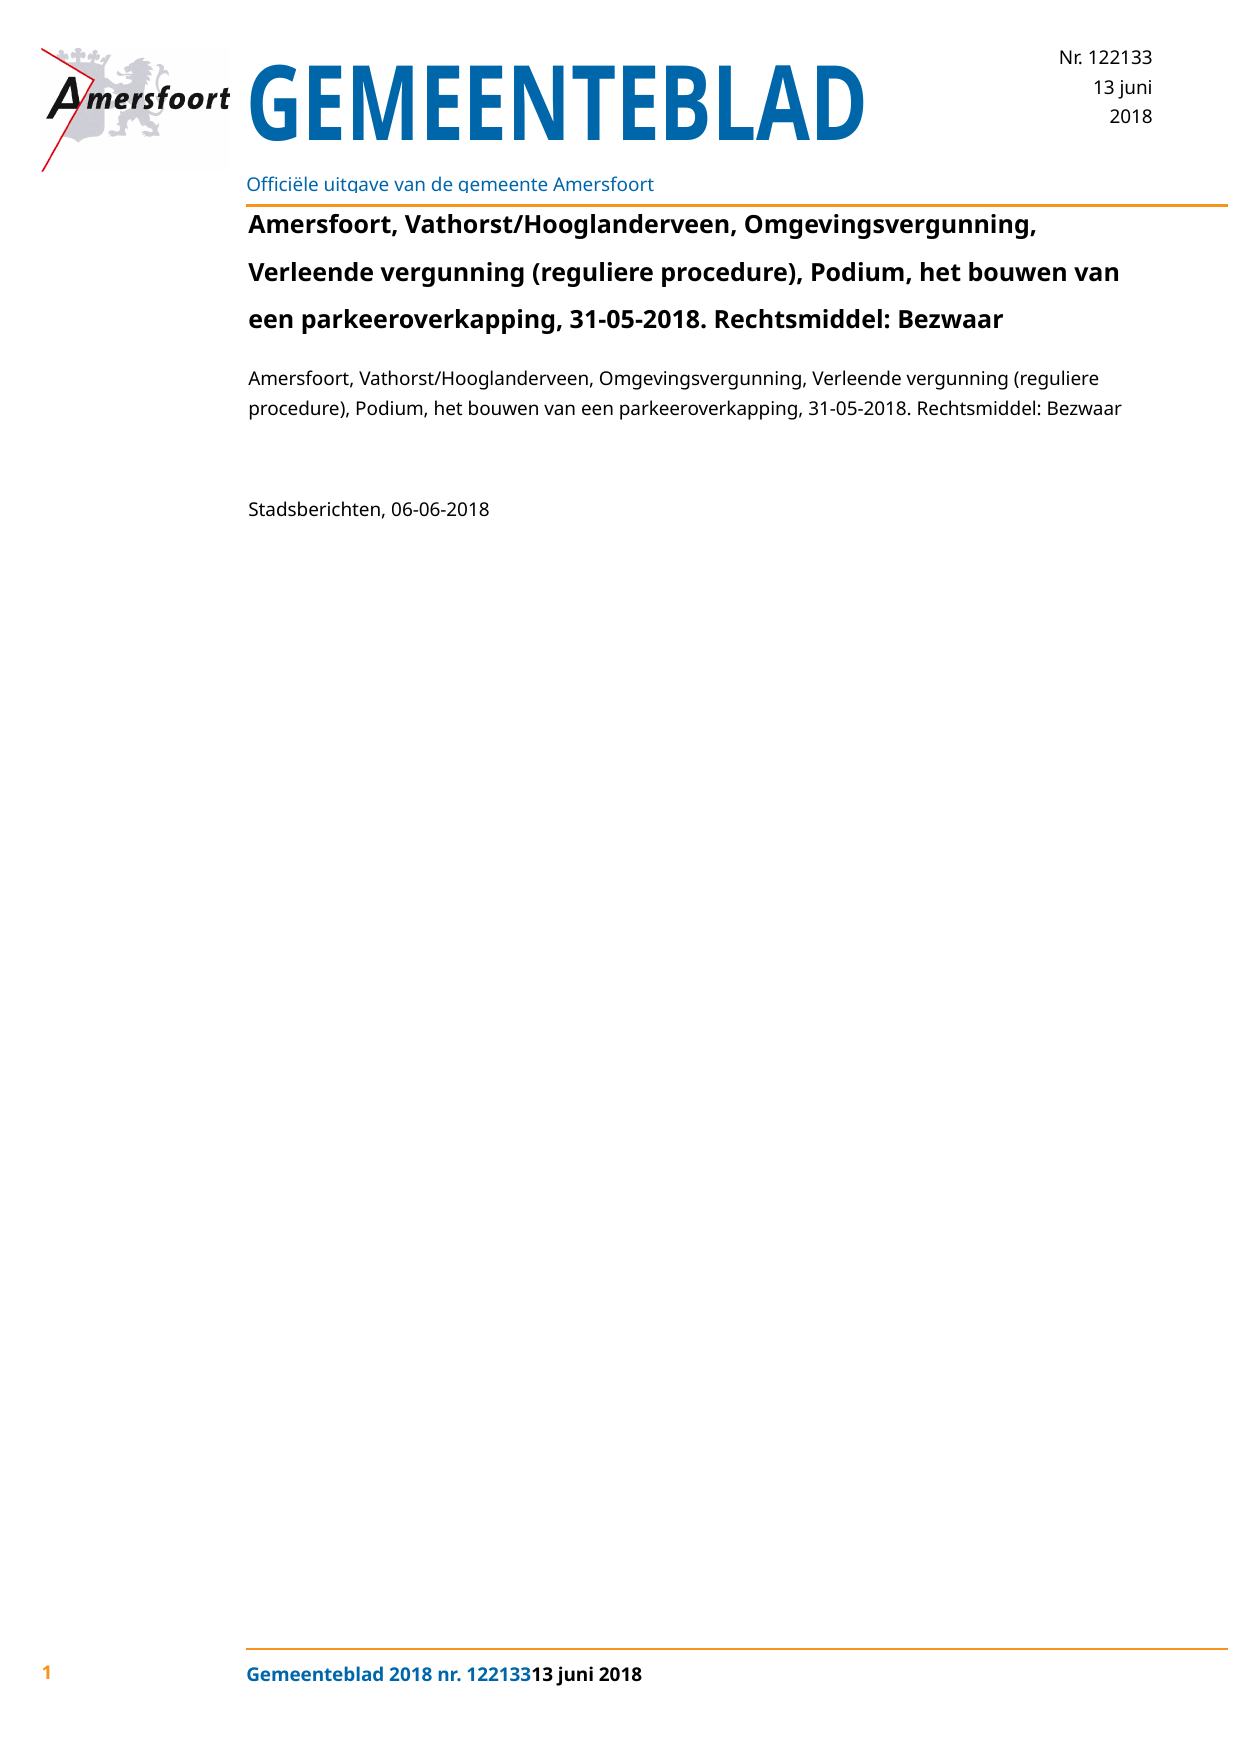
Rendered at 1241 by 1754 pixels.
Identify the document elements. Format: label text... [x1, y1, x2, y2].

text Amersfoort, Vathorst/Hooglanderveen, Omgevingsvergunning, Verleende vergunning (reguliere procedure), Podium, het bouwen van een parkeeroverkapping, 31-05-2018. Rechtsmiddel: Bezwaar [248, 366, 1152, 421]
text Stadsberichten, 06-06-2018 [248, 496, 1152, 522]
picture [41, 47, 231, 172]
text Amersfoort, Vathorst/Hooglanderveen, Omgevingsvergunning, Verleende vergunning (reguliere procedure), Podium, het bouwen van een parkeeroverkapping, 31-05-2018. Rechtsmiddel: Bezwaar [248, 207, 1152, 336]
